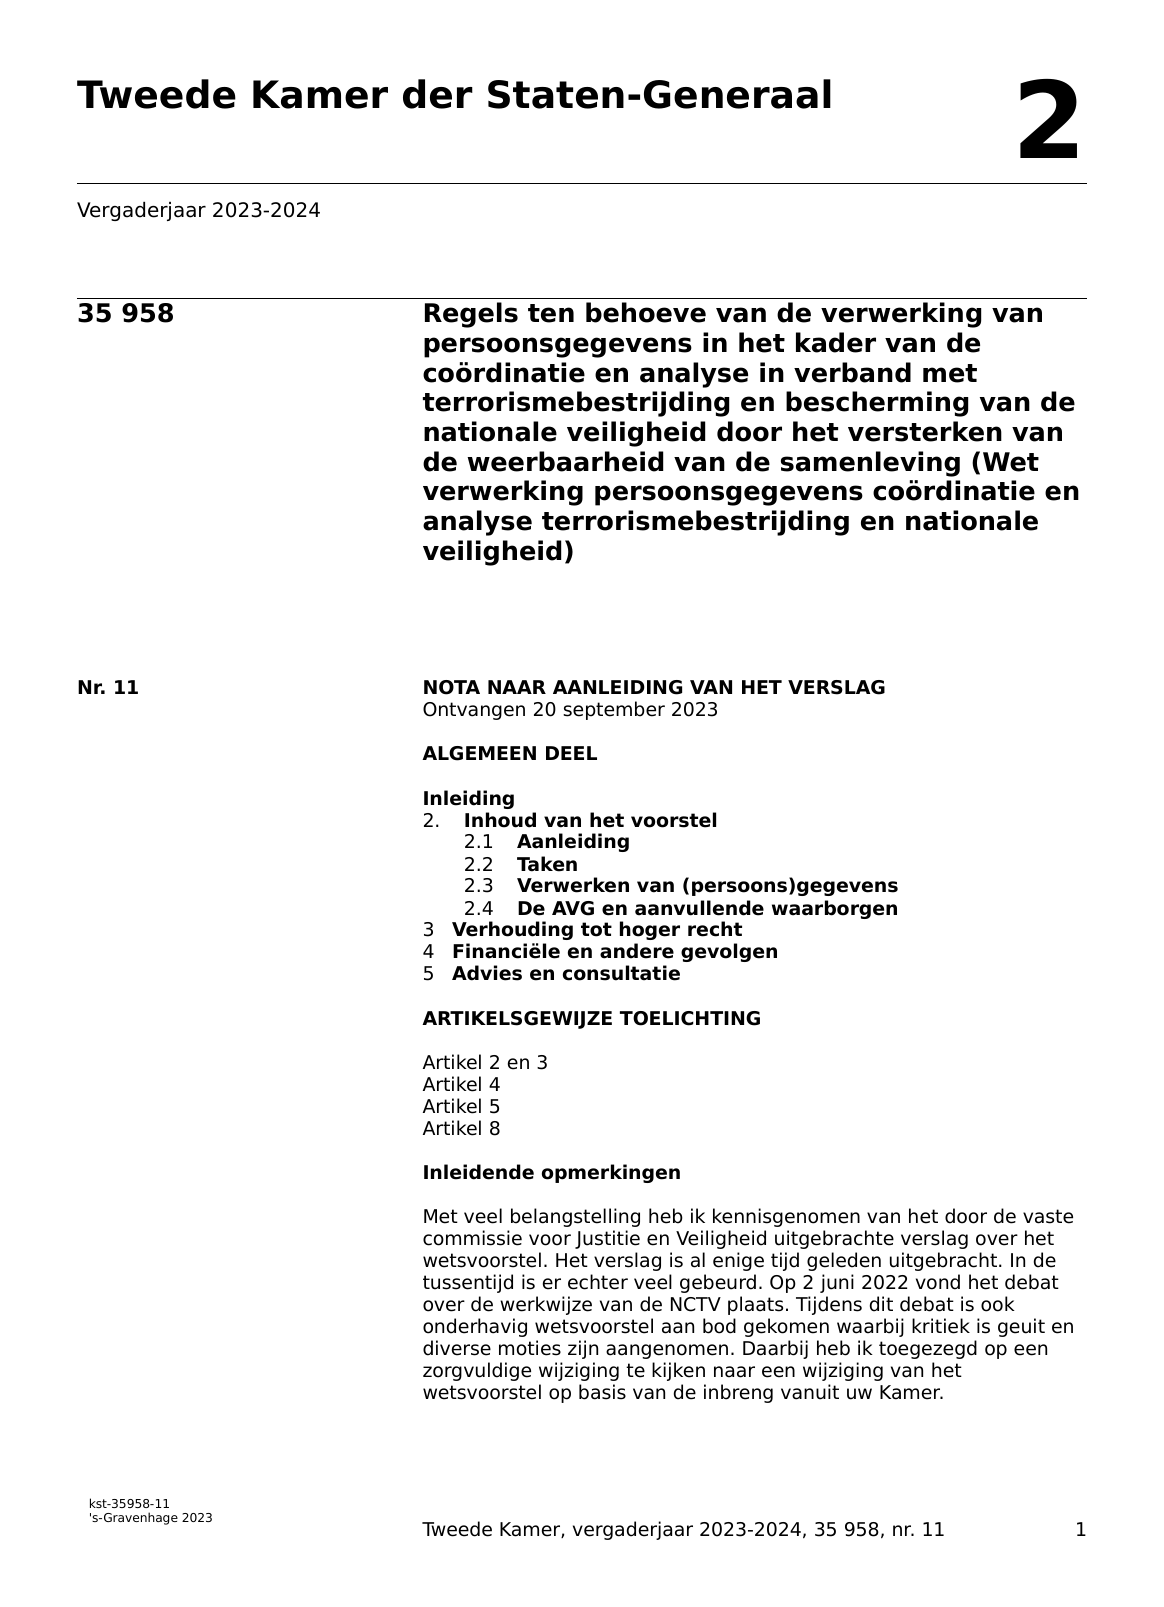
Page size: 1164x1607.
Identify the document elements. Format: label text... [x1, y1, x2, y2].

text Artikel 4 [422, 1074, 1087, 1096]
text Inleiding [422, 787, 1087, 809]
table_cell Vergaderjaar 2023-2024 [77, 184, 1087, 298]
text Ontvangen 20 september 2023 [422, 699, 1087, 721]
subtitle 35 958 Regels ten behoeve van de verwerking van persoonsgegevens in het kader van de coördinatie en analyse in verband met terrorismebestrijding en bescherming van de nationale veiligheid door het versterken van de weerbaarheid van de samenleving (Wet verwerking persoonsgegevens coördinatie en analyse terrorismebestrijding en nationale veiligheid) [77, 299, 1087, 566]
text Artikel 2 en 3 [422, 1052, 1087, 1074]
text Met veel belangstelling heb ik kennisgenomen van het door de vaste commissie voor Justitie en Veiligheid uitgebrachte verslag over het wetsvoorstel. Het verslag is al enige tijd geleden uitgebracht. In de tussentijd is er echter veel gebeurd. Op 2 juni 2022 vond het debat over de werkwijze van de NCTV plaats. Tijdens dit debat is ook onderhavig wetsvoorstel aan bod gekomen waarbij kritiek is geuit en diverse moties zijn aangenomen. Daarbij heb ik toegezegd op een zorgvuldige wijziging te kijken naar een wijziging van het wetsvoorstel op basis van de inbreng vanuit uw Kamer. [422, 1206, 1087, 1404]
text 's-Gravenhage 2023 [88, 1511, 323, 1525]
text 2.2 Taken [464, 853, 1087, 875]
subtitle ALGEMEEN DEEL [422, 743, 1087, 765]
subtitle ARTIKELSGEWIJZE TOELICHTING [422, 1007, 1087, 1029]
text 2.3 Verwerken van (persoons)gegevens [464, 875, 1087, 897]
text 2.4 De AVG en aanvullende waarborgen [464, 897, 1087, 919]
text 5 Advies en consultatie [422, 963, 1087, 985]
text 2. Inhoud van het voorstel [422, 809, 1087, 831]
text Artikel 5 [422, 1096, 1087, 1118]
table_header 2 [886, 59, 1087, 183]
table_header Tweede Kamer der Staten-Generaal [77, 59, 886, 183]
text 2.1 Aanleiding [464, 831, 1087, 853]
text 3 Verhouding tot hoger recht [422, 919, 1087, 941]
text kst-35958-11 [88, 1497, 323, 1511]
text 4 Financiële en andere gevolgen [422, 941, 1087, 963]
text Artikel 8 [422, 1118, 1087, 1139]
subtitle Inleidende opmerkingen [422, 1162, 1087, 1184]
subtitle Nr. 11 NOTA NAAR AANLEIDING VAN HET VERSLAG [77, 677, 1087, 699]
